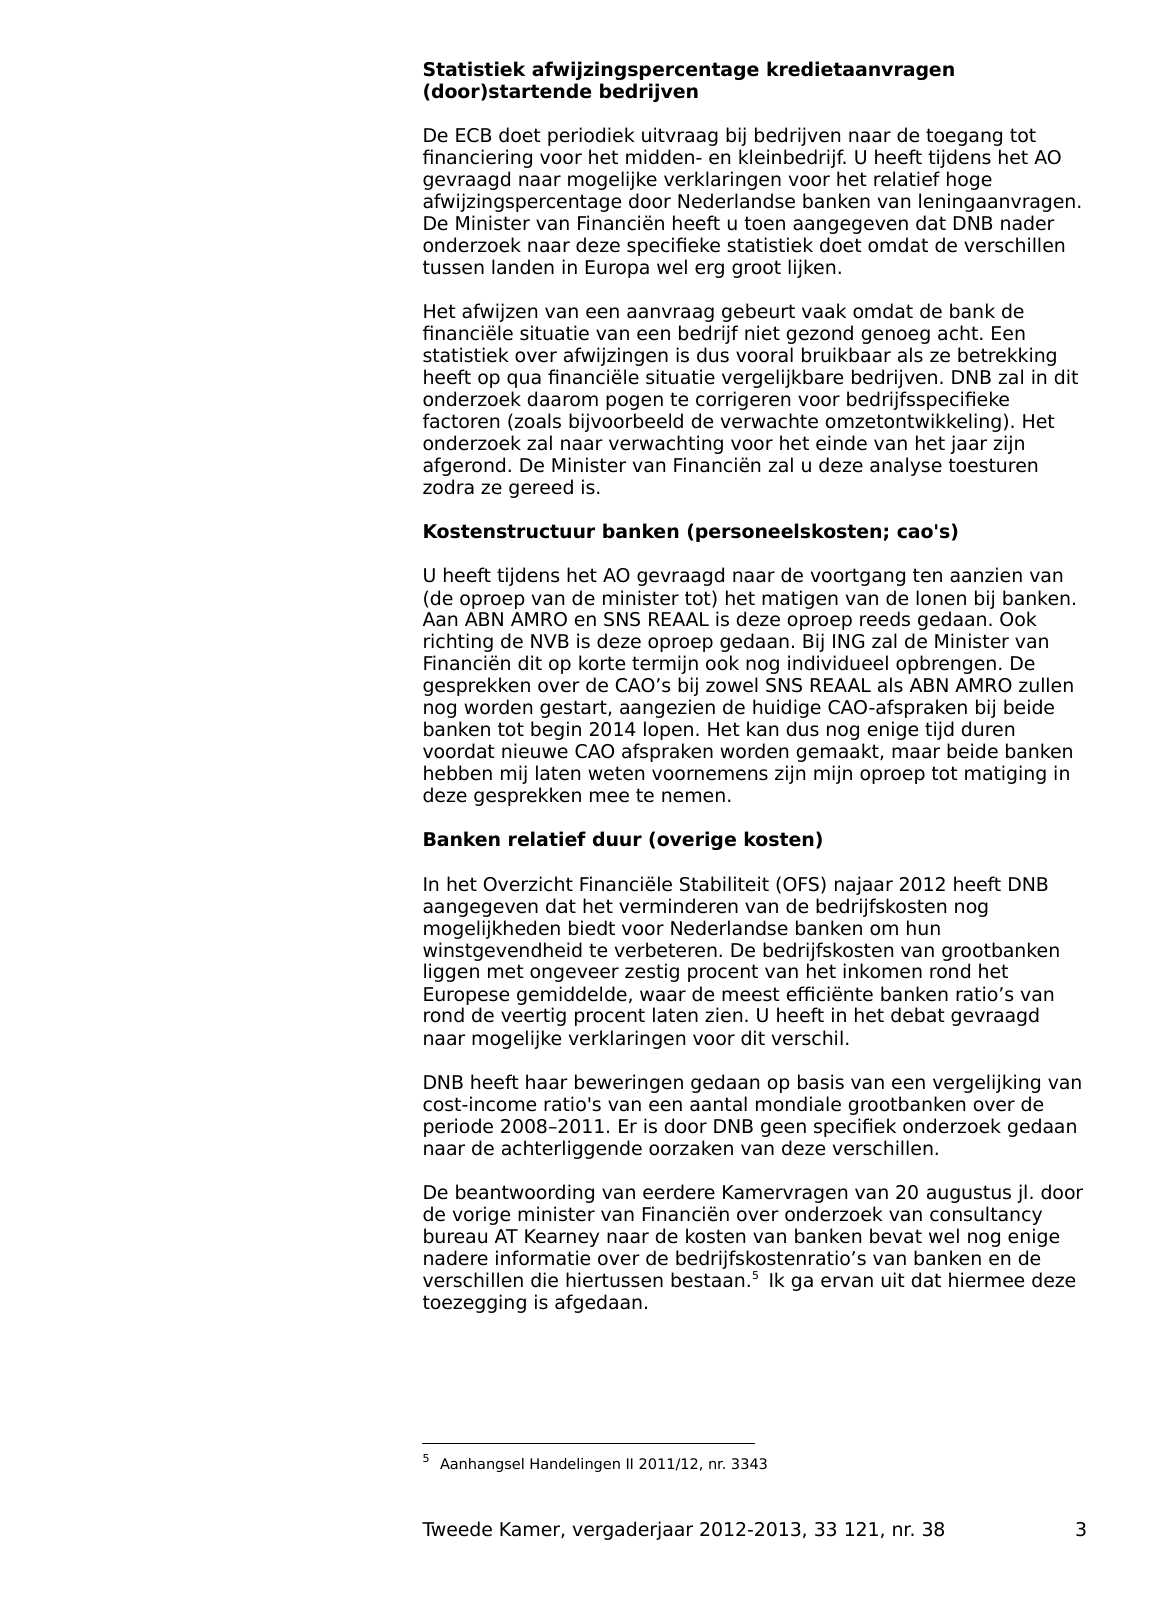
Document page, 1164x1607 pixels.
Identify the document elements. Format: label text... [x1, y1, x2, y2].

subtitle Banken relatief duur (overige kosten) [422, 829, 1087, 851]
text Het afwijzen van een aanvraag gebeurt vaak omdat de bank de financiële situatie van een bedrijf niet gezond genoeg acht. Een statistiek over afwijzingen is dus vooral bruikbaar als ze betrekking heeft op qua financiële situatie vergelijkbare bedrijven. DNB zal in dit onderzoek daarom pogen te corrigeren voor bedrijfsspecifieke factoren (zoals bijvoorbeeld de verwachte omzetontwikkeling). Het onderzoek zal naar verwachting voor het einde van het jaar zijn afgerond. De Minister van Financiën zal u deze analyse toesturen zodra ze gereed is. [422, 301, 1087, 499]
text De ECB doet periodiek uitvraag bij bedrijven naar de toegang tot financiering voor het midden- en kleinbedrijf. U heeft tijdens het AO gevraagd naar mogelijke verklaringen voor het relatief hoge afwijzingspercentage door Nederlandse banken van leningaanvragen. De Minister van Financiën heeft u toen aangegeven dat DNB nader onderzoek naar deze specifieke statistiek doet omdat de verschillen tussen landen in Europa wel erg groot lijken. [422, 125, 1087, 279]
text DNB heeft haar beweringen gedaan op basis van een vergelijking van cost-income ratio's van een aantal mondiale grootbanken over de periode 2008–2011. Er is door DNB geen specifiek onderzoek gedaan naar de achterliggende oorzaken van deze verschillen. [422, 1072, 1087, 1159]
text Aan ABN AMRO en SNS REAAL is deze oproep reeds gedaan. Ook richting de NVB is deze oproep gedaan. Bij ING zal de Minister van Financiën dit op korte termijn ook nog individueel opbrengen. De gesprekken over de CAO’s bij zowel SNS REAAL als ABN AMRO zullen nog worden gestart, aangezien de huidige CAO-afspraken bij beide banken tot begin 2014 lopen. Het kan dus nog enige tijd duren voordat nieuwe CAO afspraken worden gemaakt, maar beide banken hebben mij laten weten voornemens zijn mijn oproep tot matiging in deze gesprekken mee te nemen. [422, 609, 1087, 807]
text De beantwoording van eerdere Kamervragen van 20 augustus jl. door de vorige minister van Financiën over onderzoek van consultancy bureau AT Kearney naar de kosten van banken bevat wel nog enige nadere informatie over de bedrijfskostenratio’s van banken en de verschillen die hiertussen bestaan. Ik ga ervan uit dat hiermee deze toezegging is afgedaan. [422, 1182, 1087, 1313]
subtitle Kostenstructuur banken (personeelskosten; cao's) [422, 521, 1087, 543]
text In het Overzicht Financiële Stabiliteit (OFS) najaar 2012 heeft DNB aangegeven dat het verminderen van de bedrijfskosten nog mogelijkheden biedt voor Nederlandse banken om hun winstgevendheid te verbeteren. De bedrijfskosten van grootbanken liggen met ongeveer zestig procent van het inkomen rond het Europese gemiddelde, waar de meest efficiënte banken ratio’s van rond de veertig procent laten zien. U heeft in het debat gevraagd naar mogelijke verklaringen voor dit verschil. [422, 873, 1087, 1049]
text U heeft tijdens het AO gevraagd naar de voortgang ten aanzien van (de oproep van de minister tot) het matigen van de lonen bij banken. [422, 565, 1087, 609]
subtitle Statistiek afwijzingspercentage kredietaanvragen (door)startende bedrijven [422, 59, 1087, 103]
text Aanhangsel Handelingen II 2011/12, nr. 3343 [422, 1452, 1087, 1474]
